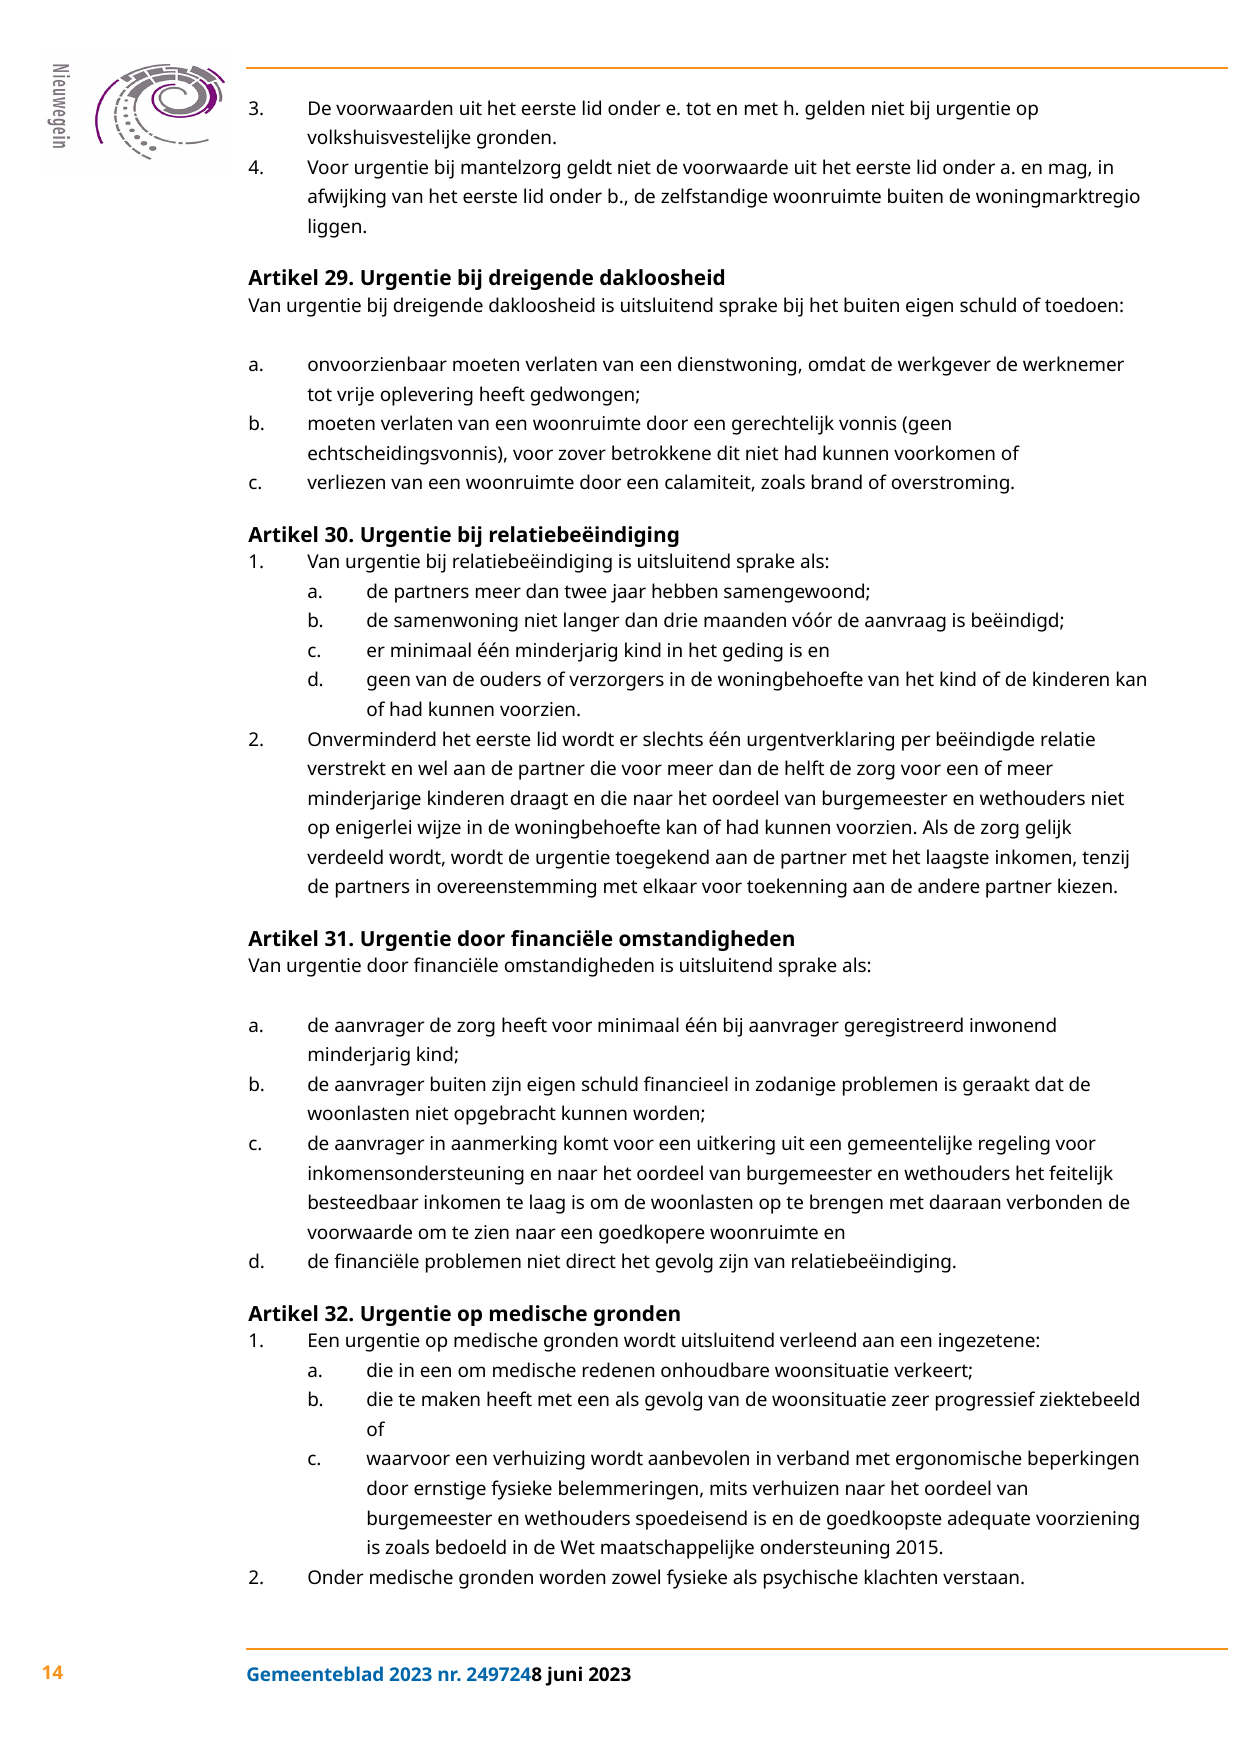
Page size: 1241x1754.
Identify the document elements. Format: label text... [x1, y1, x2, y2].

text Artikel 31. Urgentie door financiële omstandigheden [248, 924, 1152, 953]
text Artikel 32. Urgentie op medische gronden [248, 1299, 1152, 1327]
list Onverminderd het eerste lid wordt er slechts één urgentverklaring per beëindigde relatie verstrekt en wel aan de partner die voor meer dan de helft de zorg voor een of meer minderjarige kinderen draagt en die naar het oordeel van burgemeester en wethouders niet op enigerlei wijze in de woningbehoefte kan of had kunnen voorzien. Als de zorg gelijk verdeeld wordt, wordt de urgentie toegekend aan de partner met het laagste inkomen, tenzij de partners in overeenstemming met elkaar voor toekenning aan de andere partner kiezen. [248, 726, 1152, 899]
list Voor urgentie bij mantelzorg geldt niet de voorwaarde uit het eerste lid onder a. en mag, in afwijking van het eerste lid onder b., de zelfstandige woonruimte buiten de woningmarktregio liggen. [248, 154, 1152, 239]
list Een urgentie op medische gronden wordt uitsluitend verleend aan een ingezetene: [248, 1327, 1152, 1353]
list die in een om medische redenen onhoudbare woonsituatie verkeert; [307, 1357, 1152, 1383]
list Van urgentie bij relatiebeëindiging is uitsluitend sprake als: [248, 548, 1152, 574]
list de aanvrager de zorg heeft voor minimaal één bij aanvrager geregistreerd inwonend minderjarig kind; [248, 1012, 1152, 1067]
list de partners meer dan twee jaar hebben samengewoond; [307, 578, 1152, 604]
list waarvoor een verhuizing wordt aanbevolen in verband met ergonomische beperkingen door ernstige fysieke belemmeringen, mits verhuizen naar het oordeel van burgemeester en wethouders spoedeisend is en de goedkoopste adequate voorziening is zoals bedoeld in de Wet maatschappelijke ondersteuning 2015. [307, 1446, 1152, 1560]
list geen van de ouders of verzorgers in de woningbehoefte van het kind of de kinderen kan of had kunnen voorzien. [307, 667, 1152, 722]
picture [41, 47, 231, 172]
list de aanvrager in aanmerking komt voor een uitkering uit een gemeentelijke regeling voor inkomensondersteuning en naar het oordeel van burgemeester en wethouders het feitelijk besteedbaar inkomen te laag is om de woonlasten op te brengen met daaraan verbonden de voorwaarde om te zien naar een goedkopere woonruimte en [248, 1130, 1152, 1244]
list er minimaal één minderjarig kind in het geding is en [307, 637, 1152, 663]
list verliezen van een woonruimte door een calamiteit, zoals brand of overstroming. [248, 469, 1152, 495]
text Van urgentie door financiële omstandigheden is uitsluitend sprake als: [248, 953, 1152, 978]
list moeten verlaten van een woonruimte door een gerechtelijk vonnis (geen echtscheidingsvonnis), voor zover betrokkene dit niet had kunnen voorkomen of [248, 410, 1152, 466]
list die te maken heeft met een als gevolg van de woonsituatie zeer progressief ziektebeeld of [307, 1386, 1152, 1442]
list onvoorzienbaar moeten verlaten van een dienstwoning, omdat de werkgever de werknemer tot vrije oplevering heeft gedwongen; [248, 351, 1152, 406]
text Artikel 29. Urgentie bij dreigende dakloosheid [248, 263, 1152, 292]
text Artikel 30. Urgentie bij relatiebeëindiging [248, 520, 1152, 548]
list de financiële problemen niet direct het gevolg zijn van relatiebeëindiging. [248, 1248, 1152, 1274]
text Van urgentie bij dreigende dakloosheid is uitsluitend sprake bij het buiten eigen schuld of toedoen: [248, 292, 1152, 318]
list De voorwaarden uit het eerste lid onder e. tot en met h. gelden niet bij urgentie op volkshuisvestelijke gronden. [248, 95, 1152, 150]
list de aanvrager buiten zijn eigen schuld financieel in zodanige problemen is geraakt dat de woonlasten niet opgebracht kunnen worden; [248, 1071, 1152, 1126]
list de samenwoning niet langer dan drie maanden vóór de aanvraag is beëindigd; [307, 607, 1152, 633]
list Onder medische gronden worden zowel fysieke als psychische klachten verstaan. [248, 1564, 1152, 1590]
